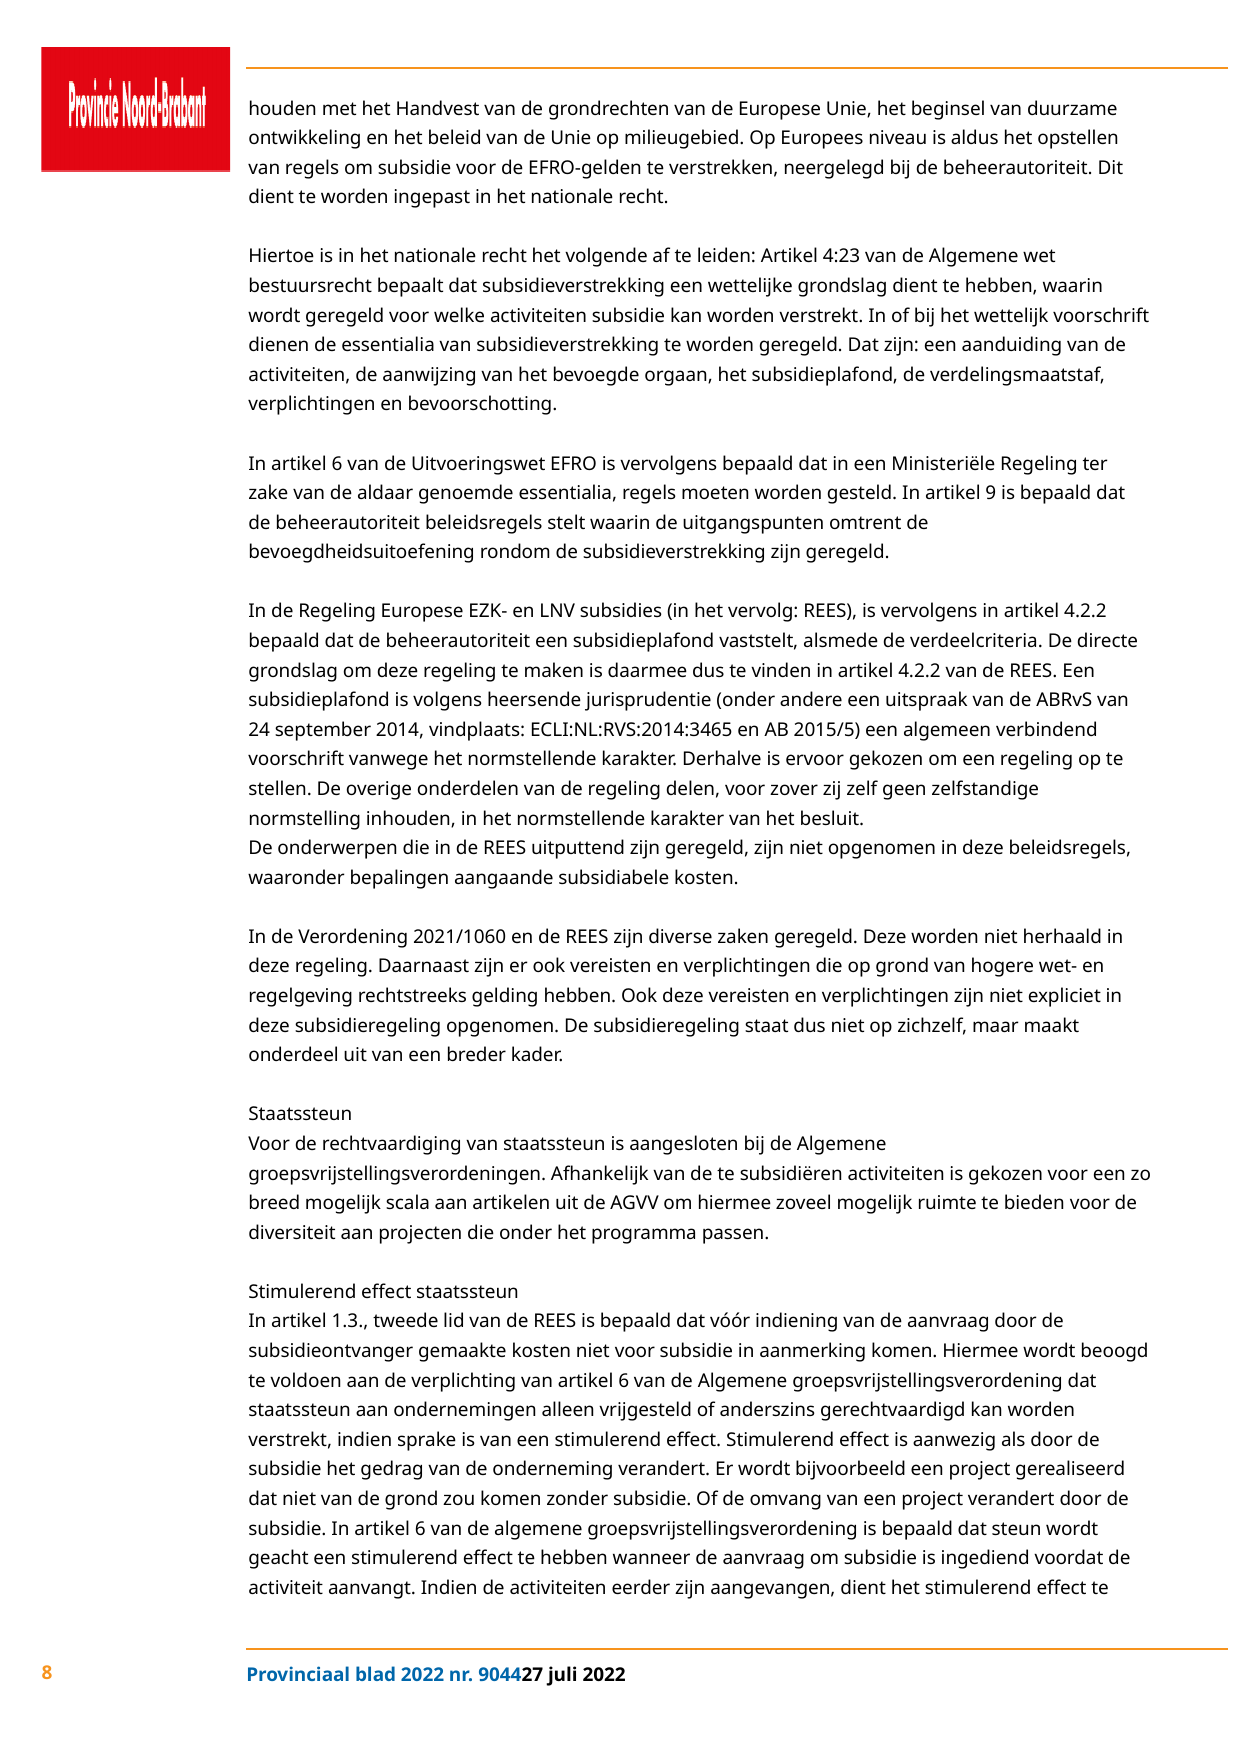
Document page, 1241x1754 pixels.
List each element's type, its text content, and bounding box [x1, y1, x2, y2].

picture [41, 47, 231, 172]
text Staatssteun [248, 1101, 1152, 1126]
text In de Regeling Europese EZK- en LNV subsidies (in het vervolg: REES), is vervolgens in artikel 4.2.2 bepaald dat de beheerautoriteit een subsidieplafond vaststelt, alsmede de verdeelcriteria. De directe grondslag om deze regeling te maken is daarmee dus te vinden in artikel 4.2.2 van de REES. Een subsidieplafond is volgens heersende jurisprudentie (onder andere een uitspraak van de ABRvS van 24 september 2014, vindplaats: ECLI:NL:RVS:2014:3465 en AB 2015/5) een algemeen verbindend voorschrift vanwege het normstellende karakter. Derhalve is ervoor gekozen om een regeling op te stellen. De overige onderdelen van de regeling delen, voor zover zij zelf geen zelfstandige normstelling inhouden, in het normstellende karakter van het besluit. [248, 598, 1152, 831]
text Voor de rechtvaardiging van staatssteun is aangesloten bij de Algemene groepsvrijstellingsverordeningen. Afhankelijk van de te subsidiëren activiteiten is gekozen voor een zo breed mogelijk scala aan artikelen uit de AGVV om hiermee zoveel mogelijk ruimte te bieden voor de diversiteit aan projecten die onder het programma passen. [248, 1130, 1152, 1245]
text Stimulerend effect staatssteun [248, 1278, 1152, 1304]
text In artikel 6 van de Uitvoeringswet EFRO is vervolgens bepaald dat in een Ministeriële Regeling ter zake van de aldaar genoemde essentialia, regels moeten worden gesteld. In artikel 9 is bepaald dat de beheerautoriteit beleidsregels stelt waarin de uitgangspunten omtrent de bevoegdheidsuitoefening rondom de subsidieverstrekking zijn geregeld. [248, 450, 1152, 564]
text De onderwerpen die in de REES uitputtend zijn geregeld, zijn niet opgenomen in deze beleidsregels, waaronder bepalingen aangaande subsidiabele kosten. [248, 834, 1152, 890]
text In artikel 1.3., tweede lid van de REES is bepaald dat vóór indiening van de aanvraag door de subsidieontvanger gemaakte kosten niet voor subsidie in aanmerking komen. Hiermee wordt beoogd te voldoen aan de verplichting van artikel 6 van de Algemene groepsvrijstellingsverordening dat staatssteun aan ondernemingen alleen vrijgesteld of anderszins gerechtvaardigd kan worden verstrekt, indien sprake is van een stimulerend effect. Stimulerend effect is aanwezig als door de subsidie het gedrag van de onderneming verandert. Er wordt bijvoorbeeld een project gerealiseerd dat niet van de grond zou komen zonder subsidie. Of de omvang van een project verandert door de subsidie. In artikel 6 van de algemene groepsvrijstellingsverordening is bepaald dat steun wordt geacht een stimulerend effect te hebben wanneer de aanvraag om subsidie is ingediend voordat de activiteit aanvangt. Indien de activiteiten eerder zijn aangevangen, dient het stimulerend effect te [248, 1308, 1152, 1600]
text Hiertoe is in het nationale recht het volgende af te leiden: Artikel 4:23 van de Algemene wet bestuursrecht bepaalt dat subsidieverstrekking een wettelijke grondslag dient te hebben, waarin wordt geregeld voor welke activiteiten subsidie kan worden verstrekt. In of bij het wettelijk voorschrift dienen de essentialia van subsidieverstrekking te worden geregeld. Dat zijn: een aanduiding van de activiteiten, de aanwijzing van het bevoegde orgaan, het subsidieplafond, de verdelingsmaatstaf, verplichtingen en bevoorschotting. [248, 243, 1152, 416]
text houden met het Handvest van de grondrechten van de Europese Unie, het beginsel van duurzame ontwikkeling en het beleid van de Unie op milieugebied. Op Europees niveau is aldus het opstellen van regels om subsidie voor de EFRO-gelden te verstrekken, neergelegd bij de beheerautoriteit. Dit dient te worden ingepast in het nationale recht. [248, 95, 1152, 209]
text In de Verordening 2021/1060 en de REES zijn diverse zaken geregeld. Deze worden niet herhaald in deze regeling. Daarnaast zijn er ook vereisten en verplichtingen die op grond van hogere wet- en regelgeving rechtstreeks gelding hebben. Ook deze vereisten en verplichtingen zijn niet expliciet in deze subsidieregeling opgenomen. De subsidieregeling staat dus niet op zichzelf, maar maakt onderdeel uit van een breder kader. [248, 923, 1152, 1067]
